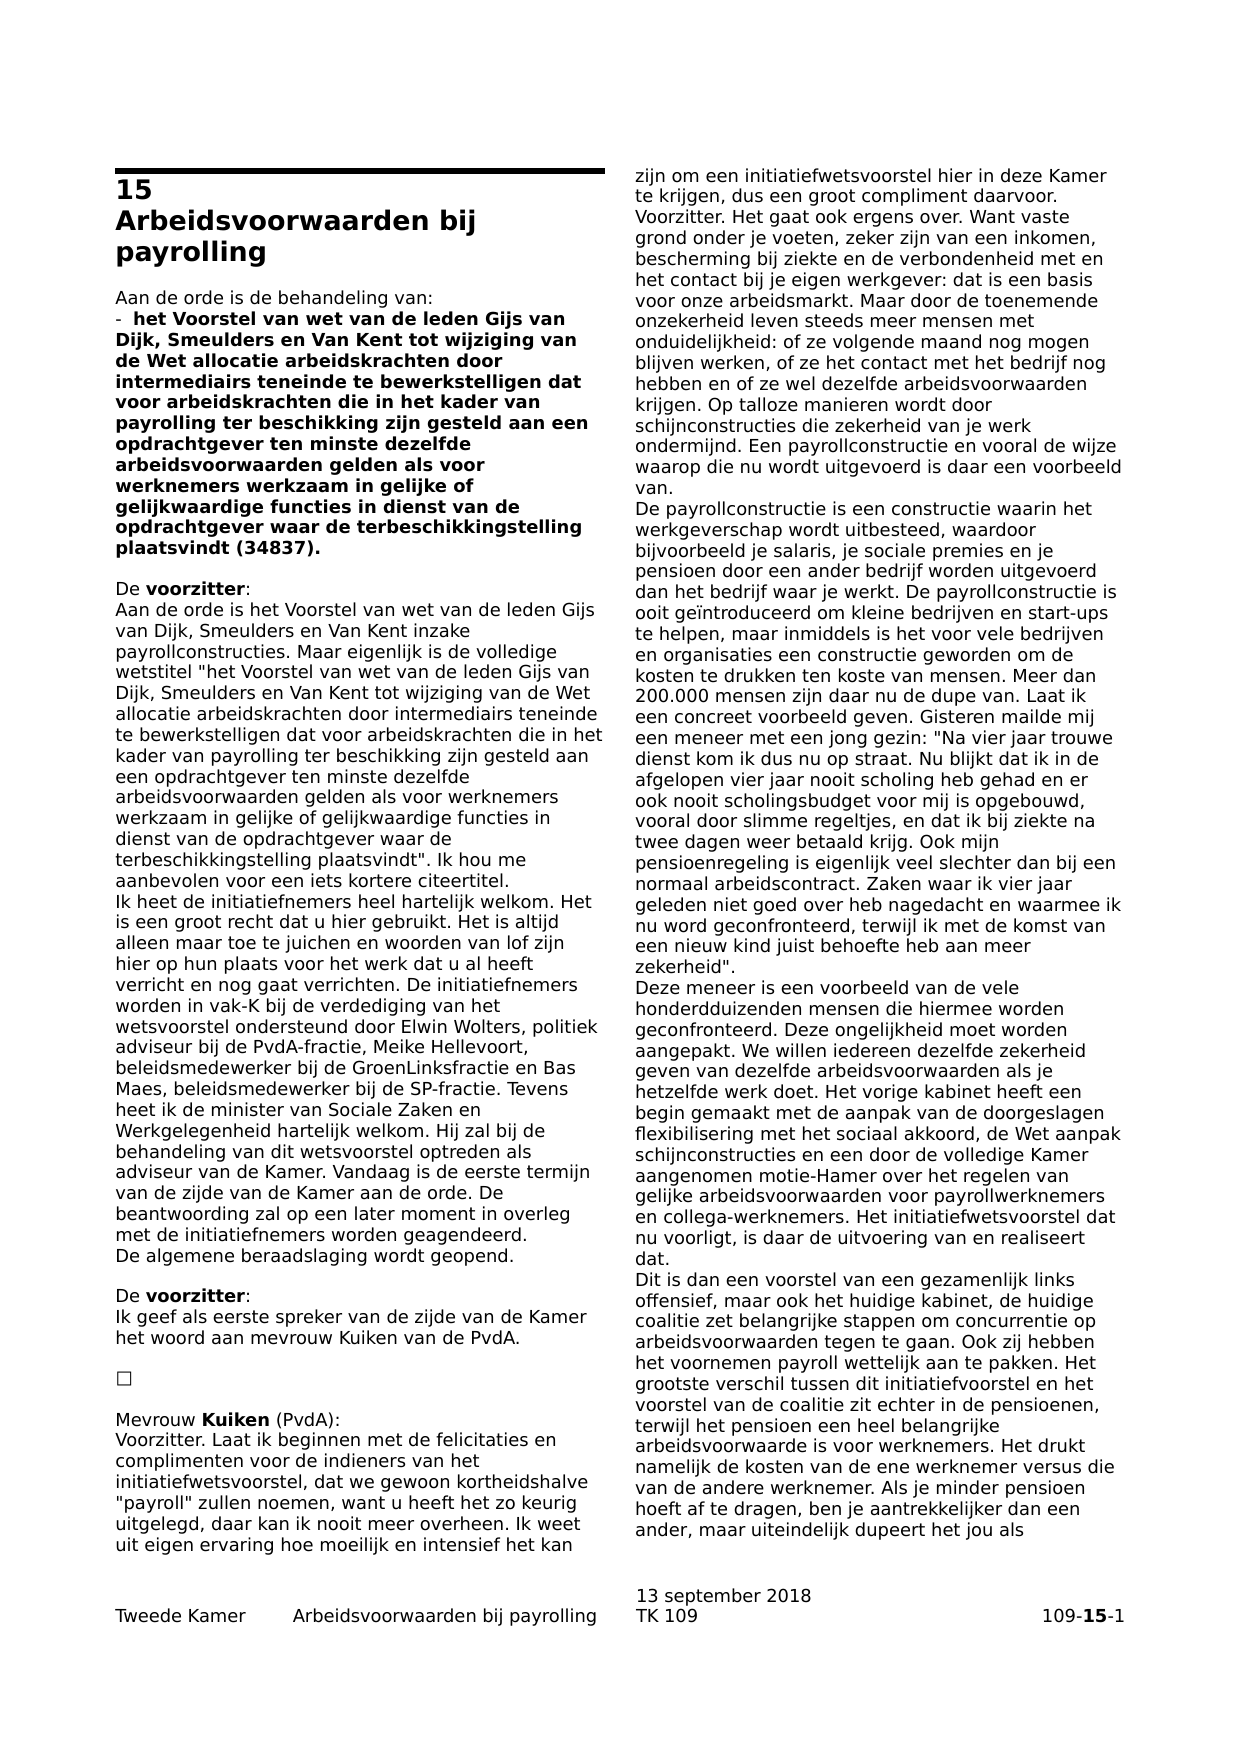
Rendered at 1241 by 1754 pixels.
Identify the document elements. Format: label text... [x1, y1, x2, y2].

list het Voorstel van wet van de leden Gijs van Dijk, Smeulders en Van Kent tot wijziging van de Wet allocatie arbeidskrachten door intermediairs teneinde te bewerkstelligen dat voor arbeidskrachten die in het kader van payrolling ter beschikking zijn gesteld aan een opdrachtgever ten minste dezelfde arbeidsvoorwaarden gelden als voor werknemers werkzaam in gelijke of gelijkwaardige functies in dienst van de opdrachtgever waar de terbeschikkingstelling plaatsvindt (34837). [115, 309, 605, 559]
text Voorzitter. Laat ik beginnen met de felicitaties en complimenten voor de indieners van het initiatiefwetsvoorstel, dat we gewoon kortheidshalve "payroll" zullen noemen, want u heeft het zo keurig uitgelegd, daar kan ik nooit meer overheen. Ik weet uit eigen ervaring hoe moeilijk en intensief het kan [115, 1430, 605, 1555]
text Deze meneer is een voorbeeld van de vele honderdduizenden mensen die hiermee worden geconfronteerd. Deze ongelijkheid moet worden aangepakt. We willen iedereen dezelfde zekerheid geven van dezelfde arbeidsvoorwaarden als je hetzelfde werk doet. Het vorige kabinet heeft een begin gemaakt met de aanpak van de doorgeslagen flexibilisering met het sociaal akkoord, de Wet aanpak schijnconstructies en een door de volledige Kamer aangenomen motie-Hamer over het regelen van gelijke arbeidsvoorwaarden voor payrollwerknemers en collega-werknemers. Het initiatiefwetsvoorstel dat nu voorligt, is daar de uitvoering van en realiseert dat. [635, 978, 1125, 1269]
text De voorzitter: [115, 1286, 605, 1307]
text Mevrouw Kuiken (PvdA): [115, 1409, 605, 1430]
text Ik heet de initiatiefnemers heel hartelijk welkom. Het is een groot recht dat u hier gebruikt. Het is altijd alleen maar toe te juichen en woorden van lof zijn hier op hun plaats voor het werk dat u al heeft verricht en nog gaat verrichten. De initiatiefnemers worden in vak-K bij de verdediging van het wetsvoorstel ondersteund door Elwin Wolters, politiek adviseur bij de PvdA-fractie, Meike Hellevoort, beleidsmedewerker bij de GroenLinksfractie en Bas Maes, beleidsmedewerker bij de SP-fractie. Tevens heet ik de minister van Sociale Zaken en Werkgelegenheid hartelijk welkom. Hij zal bij de behandeling van dit wetsvoorstel optreden als adviseur van de Kamer. Vandaag is de eerste termijn van de zijde van de Kamer aan de orde. De beantwoording zal op een later moment in overleg met de initiatiefnemers worden geagendeerd. [115, 891, 605, 1246]
title 15 Arbeidsvoorwaarden bij payrolling [115, 174, 605, 268]
text De voorzitter: [115, 579, 605, 600]
text ⬜ [115, 1369, 605, 1389]
text Aan de orde is het Voorstel van wet van de leden Gijs van Dijk, Smeulders en Van Kent inzake payrollconstructies. Maar eigenlijk is de volledige wetstitel "het Voorstel van wet van de leden Gijs van Dijk, Smeulders en Van Kent tot wijziging van de Wet allocatie arbeidskrachten door intermediairs teneinde te bewerkstelligen dat voor arbeidskrachten die in het kader van payrolling ter beschikking zijn gesteld aan een opdrachtgever ten minste dezelfde arbeidsvoorwaarden gelden als voor werknemers werkzaam in gelijke of gelijkwaardige functies in dienst van de opdrachtgever waar de terbeschikkingstelling plaatsvindt". Ik hou me aanbevolen voor een iets kortere citeertitel. [115, 600, 605, 891]
text De payrollconstructie is een constructie waarin het werkgeverschap wordt uitbesteed, waardoor bijvoorbeeld je salaris, je sociale premies en je pensioen door een ander bedrijf worden uitgevoerd dan het bedrijf waar je werkt. De payrollconstructie is ooit geïntroduceerd om kleine bedrijven en start-ups te helpen, maar inmiddels is het voor vele bedrijven en organisaties een constructie geworden om de kosten te drukken ten koste van mensen. Meer dan 200.000 mensen zijn daar nu de dupe van. Laat ik een concreet voorbeeld geven. Gisteren mailde mij een meneer met een jong gezin: "Na vier jaar trouwe dienst kom ik dus nu op straat. Nu blijkt dat ik in de afgelopen vier jaar nooit scholing heb gehad en er ook nooit scholingsbudget voor mij is opgebouwd, vooral door slimme regeltjes, en dat ik bij ziekte na twee dagen weer betaald krijg. Ook mijn pensioenregeling is eigenlijk veel slechter dan bij een normaal arbeidscontract. Zaken waar ik vier jaar geleden niet goed over heb nagedacht en waarmee ik nu word geconfronteerd, terwijl ik met de komst van een nieuw kind juist behoefte heb aan meer zekerheid". [635, 499, 1125, 978]
text Aan de orde is de behandeling van: [115, 288, 605, 309]
text Dit is dan een voorstel van een gezamenlijk links offensief, maar ook het huidige kabinet, de huidige coalitie zet belangrijke stappen om concurrentie op arbeidsvoorwaarden tegen te gaan. Ook zij hebben het voornemen payroll wettelijk aan te pakken. Het grootste verschil tussen dit initiatiefvoorstel en het voorstel van de coalitie zit echter in de pensioenen, terwijl het pensioen een heel belangrijke arbeidsvoorwaarde is voor werknemers. Het drukt namelijk de kosten van de ene werknemer versus die van de andere werknemer. Als je minder pensioen hoeft af te dragen, ben je aantrekkelijker dan een ander, maar uiteindelijk dupeert het jou als [635, 1269, 1125, 1540]
text De algemene beraadslaging wordt geopend. [115, 1246, 605, 1266]
text Ik geef als eerste spreker van de zijde van de Kamer het woord aan mevrouw Kuiken van de PvdA. [115, 1307, 605, 1349]
text zijn om een initiatiefwetsvoorstel hier in deze Kamer te krijgen, dus een groot compliment daarvoor. [635, 165, 1125, 207]
text Voorzitter. Het gaat ook ergens over. Want vaste grond onder je voeten, zeker zijn van een inkomen, bescherming bij ziekte en de verbondenheid met en het contact bij je eigen werkgever: dat is een basis voor onze arbeidsmarkt. Maar door de toenemende onzekerheid leven steeds meer mensen met onduidelijkheid: of ze volgende maand nog mogen blijven werken, of ze het contact met het bedrijf nog hebben en of ze wel dezelfde arbeidsvoorwaarden krijgen. Op talloze manieren wordt door schijnconstructies die zekerheid van je werk ondermijnd. Een payrollconstructie en vooral de wijze waarop die nu wordt uitgevoerd is daar een voorbeeld van. [635, 207, 1125, 499]
